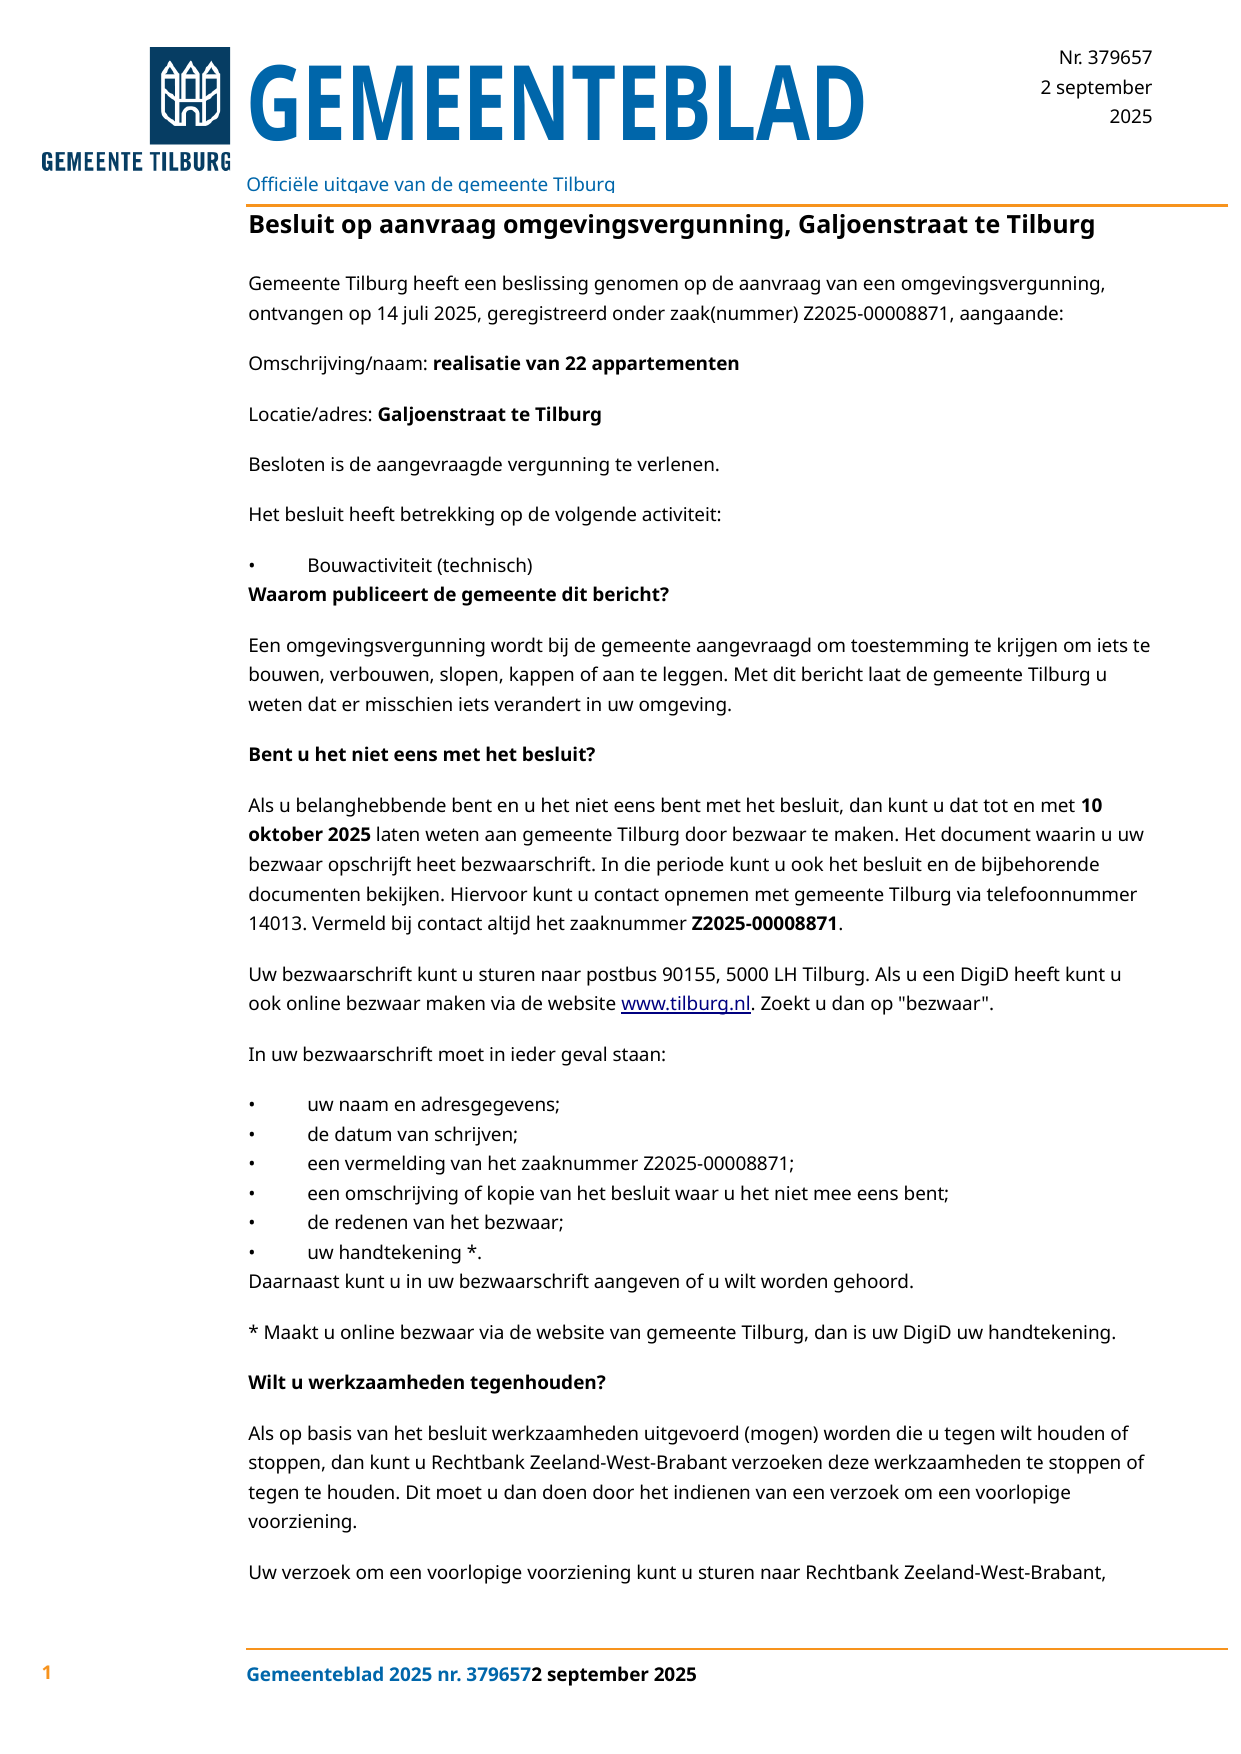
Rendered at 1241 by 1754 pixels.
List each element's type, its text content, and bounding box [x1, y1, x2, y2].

text Bent u het niet eens met het besluit? [248, 742, 1152, 767]
text Omschrijving/naam: realisatie van 22 appartementen [248, 350, 1152, 376]
list een omschrijving of kopie van het besluit waar u het niet mee eens bent; [248, 1180, 1152, 1206]
text Besloten is de aangevraagde vergunning te verlenen. [248, 451, 1152, 477]
text Locatie/adres: Galjoenstraat te Tilburg [248, 401, 1152, 426]
text Als u belanghebbende bent en u het niet eens bent met het besluit, dan kunt u dat tot en met 10 oktober 2025 laten weten aan gemeente Tilburg door bezwaar te maken. Het document waarin u uw bezwaar opschrijft heet bezwaarschrift. In die periode kunt u ook het besluit en de bijbehorende documenten bekijken. Hiervoor kunt u contact opnemen met gemeente Tilburg via telefoonnummer 14013. Vermeld bij contact altijd het zaaknummer Z2025-00008871. [248, 792, 1152, 936]
text Als op basis van het besluit werkzaamheden uitgevoerd (mogen) worden die u tegen wilt houden of stoppen, dan kunt u Rechtbank Zeeland-West-Brabant verzoeken deze werkzaamheden te stoppen of tegen te houden. Dit moet u dan doen door het indienen van een verzoek om een voorlopige voorziening. [248, 1420, 1152, 1534]
list uw naam en adresgegevens; [248, 1091, 1152, 1117]
text Het besluit heeft betrekking op de volgende activiteit: [248, 502, 1152, 527]
picture [41, 47, 231, 172]
text Waarom publiceert de gemeente dit bericht? [248, 582, 1152, 607]
text * Maakt u online bezwaar via de website van gemeente Tilburg, dan is uw DigiD uw handtekening. [248, 1319, 1152, 1345]
text In uw bezwaarschrift moet in ieder geval staan: [248, 1041, 1152, 1066]
text Uw verzoek om een voorlopige voorziening kunt u sturen naar Rechtbank Zeeland-West-Brabant, [248, 1559, 1152, 1585]
text Besluit op aanvraag omgevingsvergunning, Galjoenstraat te Tilburg [248, 207, 1152, 241]
list Bouwactiviteit (technisch) [248, 552, 1152, 578]
list de redenen van het bezwaar; [248, 1209, 1152, 1235]
list een vermelding van het zaaknummer Z2025-00008871; [248, 1150, 1152, 1176]
text Daarnaast kunt u in uw bezwaarschrift aangeven of u wilt worden gehoord. [248, 1269, 1152, 1294]
text Gemeente Tilburg heeft een beslissing genomen op de aanvraag van een omgevingsvergunning, ontvangen op 14 juli 2025, geregistreerd onder zaak(nummer) Z2025-00008871, aangaande: [248, 270, 1152, 326]
list uw handtekening *. [248, 1239, 1152, 1265]
text Uw bezwaarschrift kunt u sturen naar postbus 90155, 5000 LH Tilburg. Als u een DigiD heeft kunt u ook online bezwaar maken via de website www.tilburg.nl. Zoekt u dan op "bezwaar". [248, 961, 1152, 1016]
text Wilt u werkzaamheden tegenhouden? [248, 1369, 1152, 1395]
text Een omgevingsvergunning wordt bij de gemeente aangevraagd om toestemming te krijgen om iets te bouwen, verbouwen, slopen, kappen of aan te leggen. Met dit bericht laat de gemeente Tilburg u weten dat er misschien iets verandert in uw omgeving. [248, 632, 1152, 717]
list de datum van schrijven; [248, 1121, 1152, 1146]
